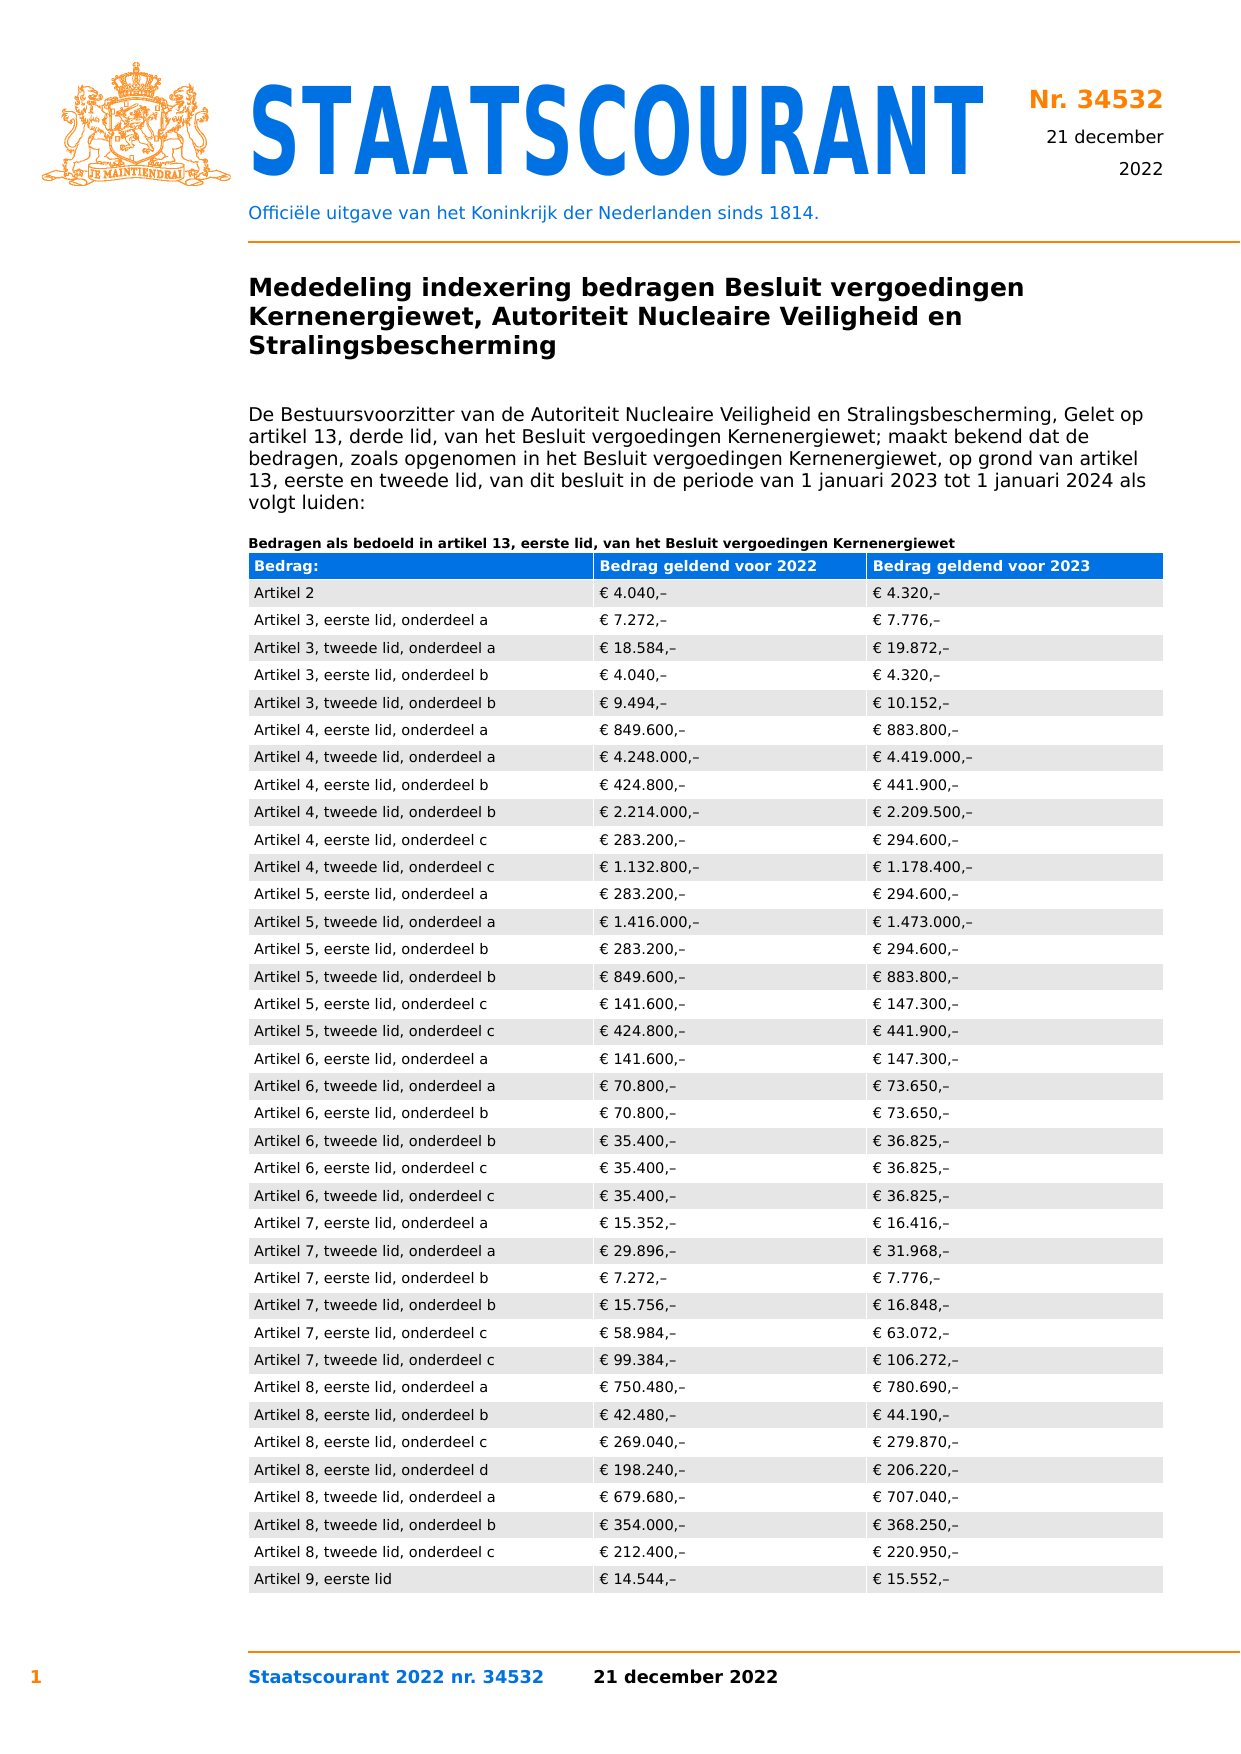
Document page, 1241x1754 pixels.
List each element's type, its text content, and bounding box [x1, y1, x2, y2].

table_cell Artikel 4, eerste lid, onderdeel a [249, 717, 593, 743]
table_cell € 15.756,– [594, 1293, 866, 1319]
table_cell Artikel 8, eerste lid, onderdeel a [249, 1375, 593, 1401]
table_cell Artikel 3, tweede lid, onderdeel b [249, 690, 593, 716]
table_cell Bedrag geldend voor 2022 [594, 553, 866, 579]
table_cell € 58.984,– [594, 1320, 866, 1346]
table_cell € 7.272,– [594, 608, 866, 634]
text De Bestuursvoorzitter van de Autoriteit Nucleaire Veiligheid en Stralingsbescherming, Gelet op artikel 13, derde lid, van het Besluit vergoedingen Kernenergiewet; maakt bekend dat de bedragen, zoals opgenomen in het Besluit vergoedingen Kernenergiewet, op grond van artikel 13, eerste en tweede lid, van dit besluit in de periode van 1 januari 2023 tot 1 januari 2024 als volgt luiden: [248, 404, 1163, 514]
table_cell € 35.400,– [594, 1128, 866, 1154]
table_header Bedragen als bedoeld in artikel 13, eerste lid, van het Besluit vergoedingen Kernenergiewet [248, 536, 1163, 552]
table_cell € 424.800,– [594, 772, 866, 798]
table_cell Artikel 8, tweede lid, onderdeel a [249, 1484, 593, 1511]
table_cell € 35.400,– [594, 1183, 866, 1209]
table_cell Artikel 8, tweede lid, onderdeel b [249, 1512, 593, 1538]
table_cell Artikel 7, eerste lid, onderdeel c [249, 1320, 593, 1346]
table_cell € 294.600,– [867, 827, 1163, 853]
table_cell Bedrag: [249, 553, 593, 579]
table_cell € 4.320,– [867, 663, 1163, 689]
table_cell Artikel 6, eerste lid, onderdeel b [249, 1101, 593, 1127]
table_header [25, 62, 248, 241]
table_cell € 212.400,– [594, 1539, 866, 1565]
table_cell Artikel 7, eerste lid, onderdeel b [249, 1265, 593, 1291]
table_cell € 4.419.000,– [867, 745, 1163, 771]
table_cell Artikel 7, tweede lid, onderdeel b [249, 1293, 593, 1319]
table_cell € 1.178.400,– [867, 854, 1163, 881]
table_cell Artikel 6, tweede lid, onderdeel b [249, 1128, 593, 1154]
table_cell € 883.800,– [867, 964, 1163, 990]
table_cell € 2.214.000,– [594, 799, 866, 826]
table_cell € 31.968,– [867, 1238, 1163, 1264]
table_cell € 4.320,– [867, 580, 1163, 607]
table_cell € 70.800,– [594, 1073, 866, 1100]
table_cell Artikel 8, tweede lid, onderdeel c [249, 1539, 593, 1565]
table_cell € 679.680,– [594, 1484, 866, 1511]
table_cell € 707.040,– [867, 1484, 1163, 1511]
table_cell € 883.800,– [867, 717, 1163, 743]
table_cell € 849.600,– [594, 717, 866, 743]
table_cell € 73.650,– [867, 1101, 1163, 1127]
table_cell Artikel 7, tweede lid, onderdeel a [249, 1238, 593, 1264]
table_cell € 441.900,– [867, 772, 1163, 798]
table_cell € 73.650,– [867, 1073, 1163, 1100]
table_cell Artikel 3, eerste lid, onderdeel a [249, 608, 593, 634]
table_cell € 16.848,– [867, 1293, 1163, 1319]
table_cell € 14.544,– [594, 1566, 866, 1593]
table_cell € 441.900,– [867, 1019, 1163, 1045]
table_cell € 16.416,– [867, 1210, 1163, 1237]
table_cell € 7.272,– [594, 1265, 866, 1291]
table_cell € 36.825,– [867, 1183, 1163, 1209]
table_cell Artikel 5, tweede lid, onderdeel c [249, 1019, 593, 1045]
table_cell € 283.200,– [594, 882, 866, 908]
table_cell 21 december [998, 121, 1240, 153]
table_cell Artikel 8, eerste lid, onderdeel d [249, 1457, 593, 1483]
table_cell € 1.416.000,– [594, 909, 866, 935]
table_cell Artikel 4, tweede lid, onderdeel c [249, 854, 593, 881]
table_cell € 424.800,– [594, 1019, 866, 1045]
table_cell Artikel 3, tweede lid, onderdeel a [249, 635, 593, 661]
table_cell € 70.800,– [594, 1101, 866, 1127]
table_cell € 36.825,– [867, 1156, 1163, 1182]
table_cell € 63.072,– [867, 1320, 1163, 1346]
table_cell € 4.248.000,– [594, 745, 866, 771]
table_cell Artikel 5, eerste lid, onderdeel a [249, 882, 593, 908]
table_cell € 283.200,– [594, 827, 866, 853]
table_cell € 7.776,– [867, 608, 1163, 634]
picture [41, 62, 231, 186]
table_cell Artikel 5, eerste lid, onderdeel b [249, 936, 593, 963]
table_cell € 42.480,– [594, 1402, 866, 1428]
table_cell € 7.776,– [867, 1265, 1163, 1291]
table_cell Artikel 6, tweede lid, onderdeel c [249, 1183, 593, 1209]
table_cell Artikel 7, eerste lid, onderdeel a [249, 1210, 593, 1237]
table_cell € 44.190,– [867, 1402, 1163, 1428]
table_cell € 269.040,– [594, 1430, 866, 1456]
table_cell € 1.132.800,– [594, 854, 866, 881]
table_cell € 9.494,– [594, 690, 866, 716]
table_cell Artikel 7, tweede lid, onderdeel c [249, 1347, 593, 1374]
table_cell € 106.272,– [867, 1347, 1163, 1374]
table_cell € 15.552,– [867, 1566, 1163, 1593]
table_cell € 206.220,– [867, 1457, 1163, 1483]
table_cell € 4.040,– [594, 663, 866, 689]
table_cell Artikel 9, eerste lid [249, 1566, 593, 1593]
table_cell € 750.480,– [594, 1375, 866, 1401]
table_cell Artikel 4, tweede lid, onderdeel a [249, 745, 593, 771]
table_header STAATSCOURANT [248, 62, 998, 203]
table_cell € 10.152,– [867, 690, 1163, 716]
table_cell Artikel 6, eerste lid, onderdeel c [249, 1156, 593, 1182]
table_cell € 220.950,– [867, 1539, 1163, 1565]
table_cell Artikel 8, eerste lid, onderdeel b [249, 1402, 593, 1428]
table_cell Artikel 5, tweede lid, onderdeel b [249, 964, 593, 990]
table_cell Officiële uitgave van het Koninkrijk der Nederlanden sinds 1814. [248, 203, 1240, 241]
table_cell € 368.250,– [867, 1512, 1163, 1538]
table_cell € 18.584,– [594, 635, 866, 661]
table_cell Artikel 4, eerste lid, onderdeel b [249, 772, 593, 798]
table_cell € 99.384,– [594, 1347, 866, 1374]
table_cell € 19.872,– [867, 635, 1163, 661]
table_cell € 35.400,– [594, 1156, 866, 1182]
table_cell Artikel 5, tweede lid, onderdeel a [249, 909, 593, 935]
table_cell € 1.473.000,– [867, 909, 1163, 935]
table_cell € 29.896,– [594, 1238, 866, 1264]
table_cell 2022 [998, 153, 1240, 203]
table_cell Artikel 5, eerste lid, onderdeel c [249, 991, 593, 1017]
table_cell Artikel 4, tweede lid, onderdeel b [249, 799, 593, 826]
subtitle Mededeling indexering bedragen Besluit vergoedingen Kernenergiewet, Autoriteit Nucleaire Veiligheid en Stralingsbescherming [248, 273, 1163, 361]
table_cell € 15.352,– [594, 1210, 866, 1237]
table_cell Artikel 3, eerste lid, onderdeel b [249, 663, 593, 689]
table_cell € 294.600,– [867, 882, 1163, 908]
table_cell € 36.825,– [867, 1128, 1163, 1154]
table_cell € 147.300,– [867, 1046, 1163, 1072]
table_cell € 4.040,– [594, 580, 866, 607]
table_cell Artikel 4, eerste lid, onderdeel c [249, 827, 593, 853]
table_cell Artikel 8, eerste lid, onderdeel c [249, 1430, 593, 1456]
table_cell € 354.000,– [594, 1512, 866, 1538]
table_cell Artikel 6, tweede lid, onderdeel a [249, 1073, 593, 1100]
table_cell € 141.600,– [594, 991, 866, 1017]
table_cell € 279.870,– [867, 1430, 1163, 1456]
table_cell € 283.200,– [594, 936, 866, 963]
table_cell € 141.600,– [594, 1046, 866, 1072]
table_cell Artikel 2 [249, 580, 593, 607]
table_cell Artikel 6, eerste lid, onderdeel a [249, 1046, 593, 1072]
table_cell € 2.209.500,– [867, 799, 1163, 826]
table_cell € 849.600,– [594, 964, 866, 990]
table_cell € 198.240,– [594, 1457, 866, 1483]
table_cell € 780.690,– [867, 1375, 1163, 1401]
table_cell € 147.300,– [867, 991, 1163, 1017]
table_cell € 294.600,– [867, 936, 1163, 963]
table_cell Bedrag geldend voor 2023 [867, 553, 1163, 579]
table_header Nr. 34532 [998, 62, 1240, 121]
